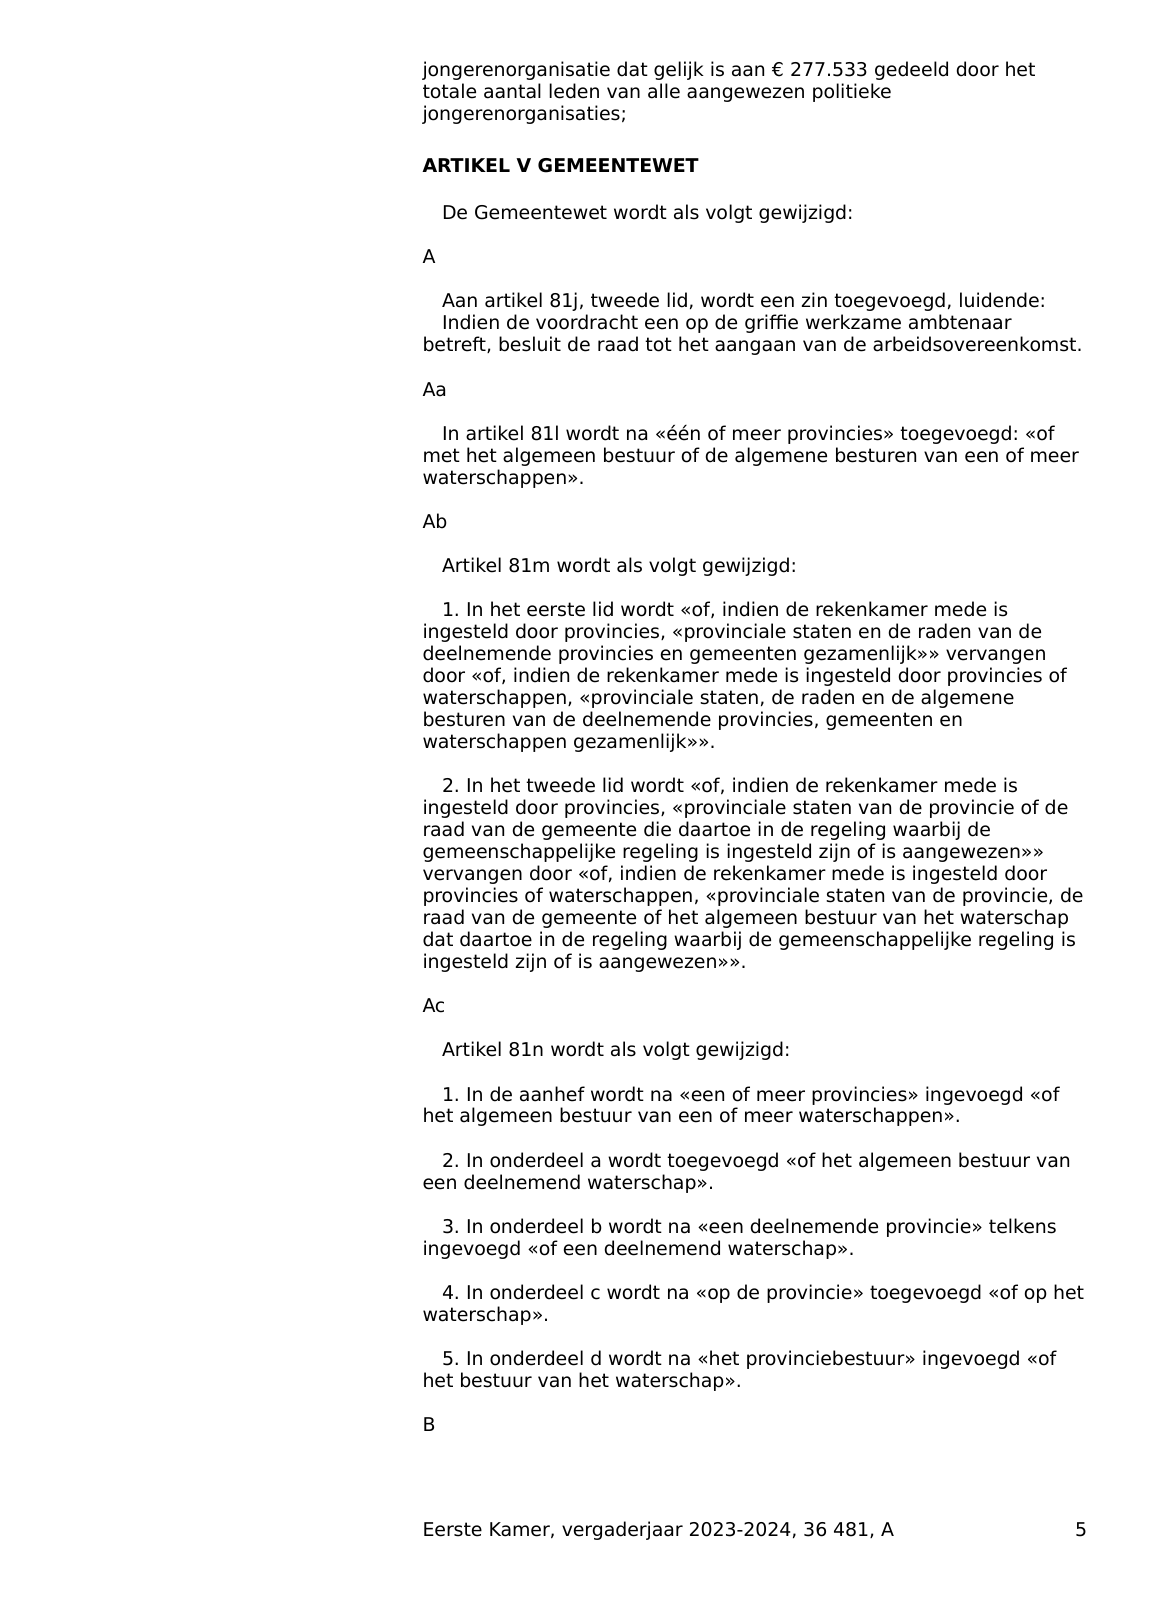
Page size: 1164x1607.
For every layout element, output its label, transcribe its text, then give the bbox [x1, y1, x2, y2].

text De Gemeentewet wordt als volgt gewijzigd: [422, 202, 1087, 224]
text Aan artikel 81j, tweede lid, wordt een zin toegevoegd, luidende: [422, 290, 1087, 312]
text Ab [422, 511, 1087, 533]
text 5. In onderdeel d wordt na «het provinciebestuur» ingevoegd «of het bestuur van het waterschap». [422, 1348, 1087, 1392]
text Aa [422, 378, 1087, 400]
text 3. In onderdeel b wordt na «een deelnemende provincie» telkens ingevoegd «of een deelnemend waterschap». [422, 1216, 1087, 1260]
text 2. In onderdeel a wordt toegevoegd «of het algemeen bestuur van een deelnemend waterschap». [422, 1149, 1087, 1193]
text 2. In het tweede lid wordt «of, indien de rekenkamer mede is ingesteld door provincies, «provinciale staten van de provincie of de raad van de gemeente die daartoe in de regeling waarbij de gemeenschappelijke regeling is ingesteld zijn of is aangewezen»» vervangen door «of, indien de rekenkamer mede is ingesteld door provincies of waterschappen, «provinciale staten van de provincie, de raad van de gemeente of het algemeen bestuur van het waterschap dat daartoe in de regeling waarbij de gemeenschappelijke regeling is ingesteld zijn of is aangewezen»». [422, 775, 1087, 973]
text B [422, 1414, 1087, 1436]
text Indien de voordracht een op de griffie werkzame ambtenaar betreft, besluit de raad tot het aangaan van de arbeidsovereenkomst. [422, 312, 1087, 356]
text A [422, 246, 1087, 268]
subtitle ARTIKEL V GEMEENTEWET [422, 155, 1087, 177]
text 1. In de aanhef wordt na «een of meer provincies» ingevoegd «of het algemeen bestuur van een of meer waterschappen». [422, 1083, 1087, 1127]
text jongerenorganisatie dat gelijk is aan € 277.533 gedeeld door het totale aantal leden van alle aangewezen politieke jongerenorganisaties; [422, 59, 1087, 125]
text 1. In het eerste lid wordt «of, indien de rekenkamer mede is ingesteld door provincies, «provinciale staten en de raden van de deelnemende provincies en gemeenten gezamenlijk»» vervangen door «of, indien de rekenkamer mede is ingesteld door provincies of waterschappen, «provinciale staten, de raden en de algemene besturen van de deelnemende provincies, gemeenten en waterschappen gezamenlijk»». [422, 599, 1087, 753]
text In artikel 81l wordt na «één of meer provincies» toegevoegd: «of met het algemeen bestuur of de algemene besturen van een of meer waterschappen». [422, 423, 1087, 488]
text Ac [422, 995, 1087, 1017]
text Artikel 81m wordt als volgt gewijzigd: [422, 555, 1087, 577]
text Artikel 81n wordt als volgt gewijzigd: [422, 1039, 1087, 1061]
text 4. In onderdeel c wordt na «op de provincie» toegevoegd «of op het waterschap». [422, 1282, 1087, 1326]
